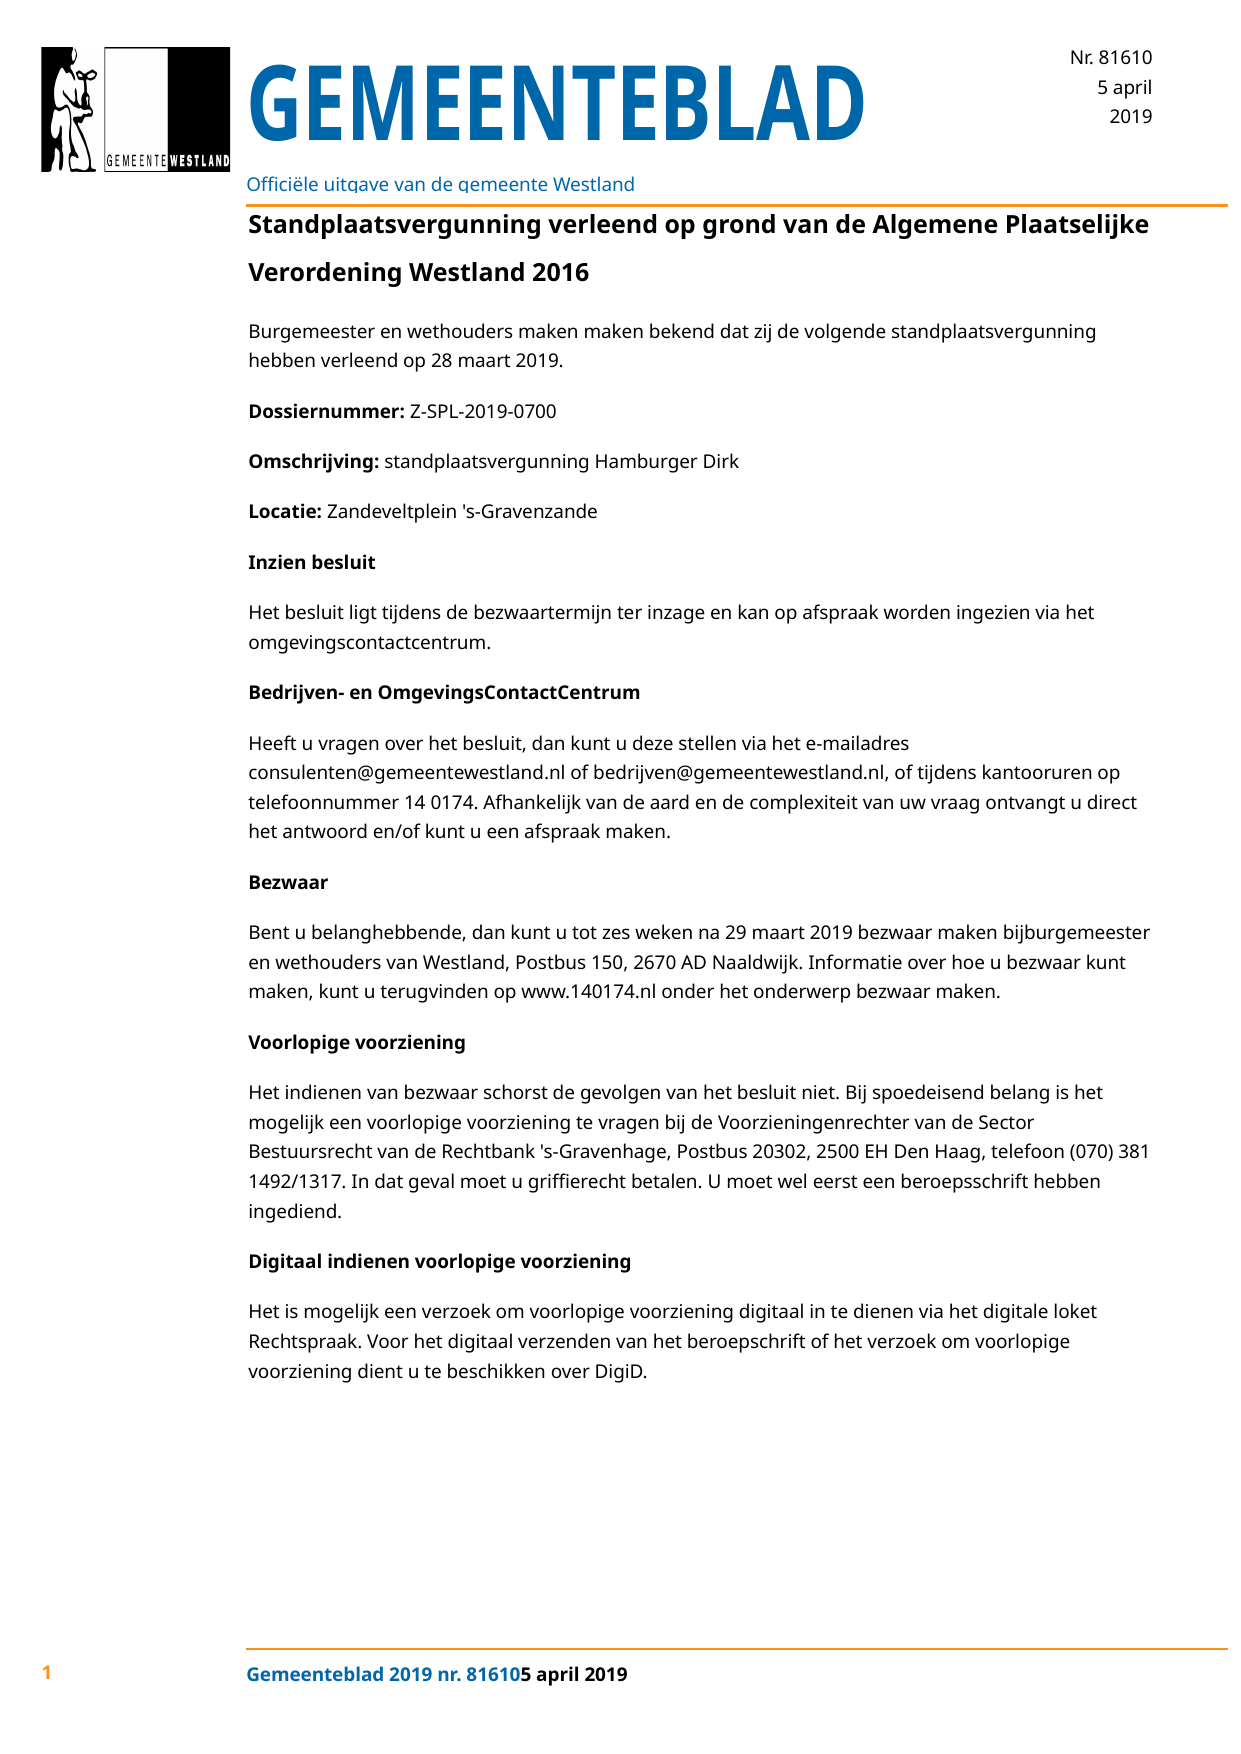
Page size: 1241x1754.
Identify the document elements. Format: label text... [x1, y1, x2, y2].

text Locatie: Zandeveltplein 's-Gravenzande [248, 499, 1152, 524]
text Heeft u vragen over het besluit, dan kunt u deze stellen via het e-mailadres consulenten@gemeentewestland.nl of bedrijven@gemeentewestland.nl, of tijdens kantooruren op telefoonnummer 14 0174. Afhankelijk van de aard en de complexiteit van uw vraag ontvangt u direct het antwoord en/of kunt u een afspraak maken. [248, 730, 1152, 844]
text Dossiernummer: Z-SPL-2019-0700 [248, 398, 1152, 424]
text Burgemeester en wethouders maken maken bekend dat zij de volgende standplaatsvergunning hebben verleend op 28 maart 2019. [248, 318, 1152, 373]
text Het is mogelijk een verzoek om voorlopige voorziening digitaal in te dienen via het digitale loket Rechtspraak. Voor het digitaal verzenden van het beroepschrift of het verzoek om voorlopige voorziening dient u te beschikken over DigiD. [248, 1299, 1152, 1384]
text Voorlopige voorziening [248, 1029, 1152, 1055]
text Bent u belanghebbende, dan kunt u tot zes weken na 29 maart 2019 bezwaar maken bijburgemeester en wethouders van Westland, Postbus 150, 2670 AD Naaldwijk. Informatie over hoe u bezwaar kunt maken, kunt u terugvinden op www.140174.nl onder het onderwerp bezwaar maken. [248, 919, 1152, 1004]
text Bedrijven- en OmgevingsContactCentrum [248, 679, 1152, 705]
picture [41, 47, 231, 172]
text Omschrijving: standplaatsvergunning Hamburger Dirk [248, 448, 1152, 474]
text Het besluit ligt tijdens de bezwaartermijn ter inzage en kan op afspraak worden ingezien via het omgevingscontactcentrum. [248, 599, 1152, 655]
text Standplaatsvergunning verleend op grond van de Algemene Plaatselijke Verordening Westland 2016 [248, 207, 1152, 288]
text Inzien besluit [248, 549, 1152, 575]
text Digitaal indienen voorlopige voorziening [248, 1248, 1152, 1274]
text Bezwaar [248, 869, 1152, 895]
text Het indienen van bezwaar schorst de gevolgen van het besluit niet. Bij spoedeisend belang is het mogelijk een voorlopige voorziening te vragen bij de Voorzieningenrechter van de Sector Bestuursrecht van de Rechtbank 's-Gravenhage, Postbus 20302, 2500 EH Den Haag, telefoon (070) 381 1492/1317. In dat geval moet u griffierecht betalen. U moet wel eerst een beroepsschrift hebben ingediend. [248, 1079, 1152, 1224]
